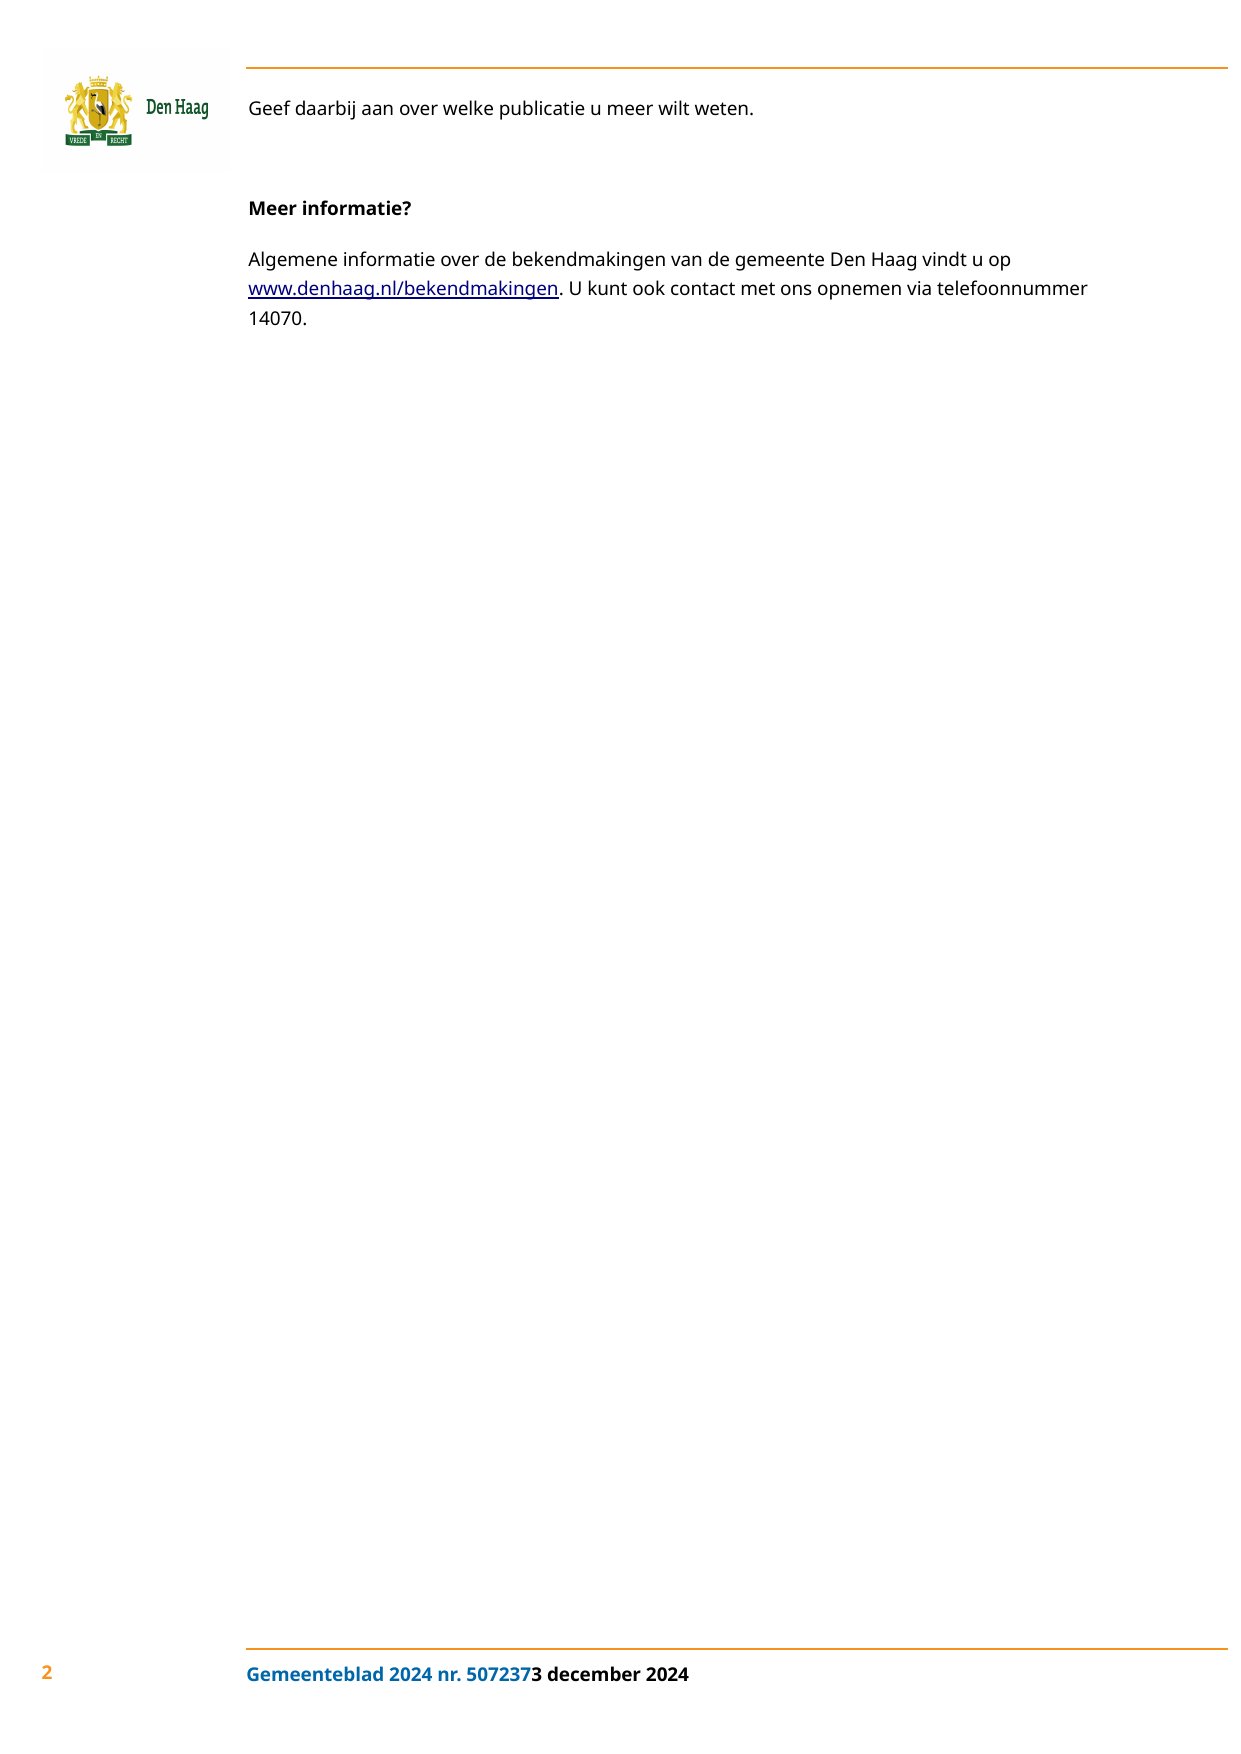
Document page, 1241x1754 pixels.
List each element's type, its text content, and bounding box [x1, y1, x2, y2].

text Algemene informatie over de bekendmakingen van de gemeente Den Haag vindt u op www.denhaag.nl/bekendmakingen. U kunt ook contact met ons opnemen via telefoonnummer 14070. [248, 246, 1152, 331]
text Meer informatie? [248, 196, 1152, 221]
picture [41, 47, 231, 172]
text Geef daarbij aan over welke publicatie u meer wilt weten. [248, 95, 1152, 121]
